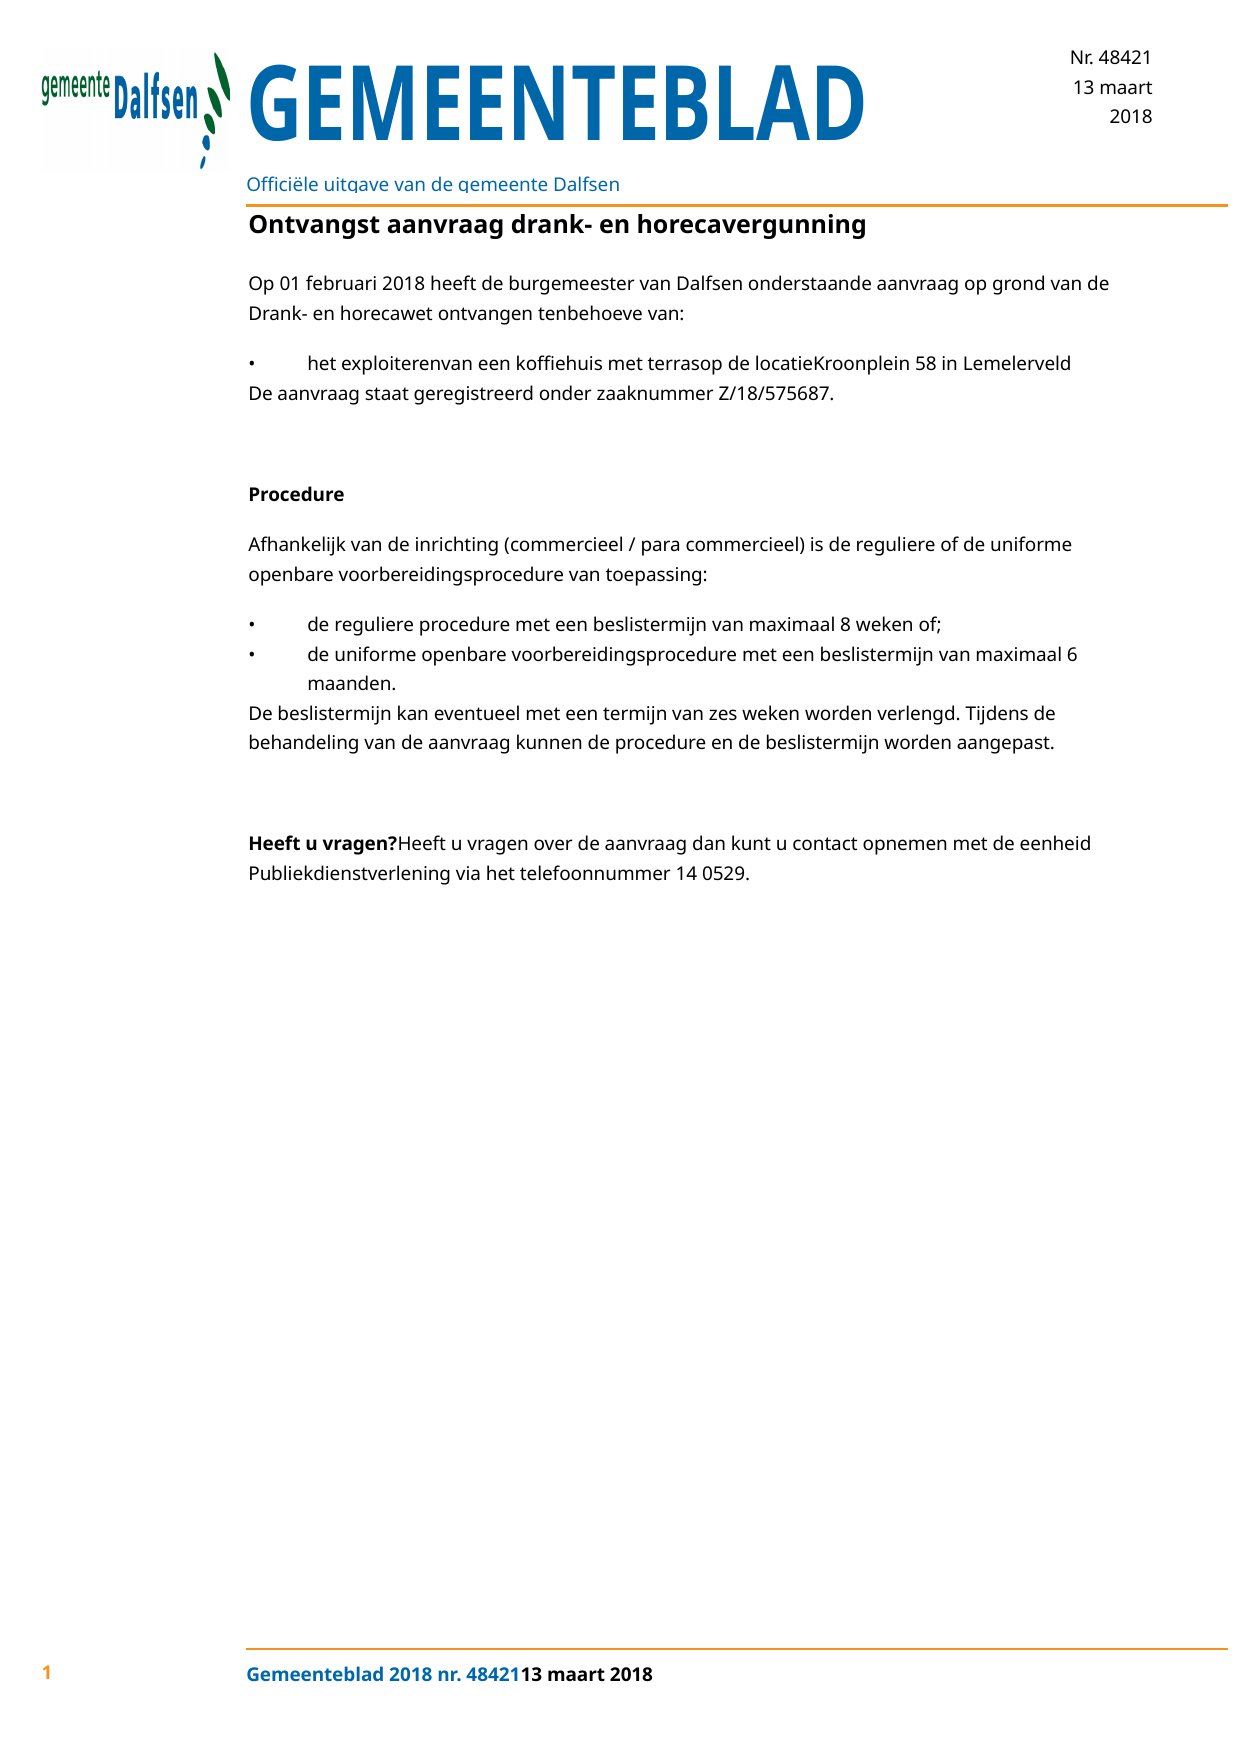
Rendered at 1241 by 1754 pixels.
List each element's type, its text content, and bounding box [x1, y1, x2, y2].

text Afhankelijk van de inrichting (commercieel / para commercieel) is de reguliere of de uniforme openbare voorbereidingsprocedure van toepassing: [248, 531, 1152, 586]
text Ontvangst aanvraag drank- en horecavergunning [248, 207, 1152, 241]
text Op 01 februari 2018 heeft de burgemeester van Dalfsen onderstaande aanvraag op grond van de Drank- en horecawet ontvangen tenbehoeve van: [248, 270, 1152, 326]
text Heeft u vragen?Heeft u vragen over de aanvraag dan kunt u contact opnemen met de eenheid Publiekdienstverlening via het telefoonnummer 14 0529. [248, 830, 1152, 886]
list de uniforme openbare voorbereidingsprocedure met een beslistermijn van maximaal 6 maanden. [248, 641, 1152, 696]
list de reguliere procedure met een beslistermijn van maximaal 8 weken of; [248, 611, 1152, 637]
picture [41, 47, 231, 172]
text Procedure [248, 481, 1152, 506]
text De beslistermijn kan eventueel met een termijn van zes weken worden verlengd. Tijdens de behandeling van de aanvraag kunnen de procedure en de beslistermijn worden aangepast. [248, 700, 1152, 755]
text De aanvraag staat geregistreerd onder zaaknummer Z/18/575687. [248, 380, 1152, 406]
list het exploiterenvan een koffiehuis met terrasop de locatieKroonplein 58 in Lemelerveld [248, 350, 1152, 376]
